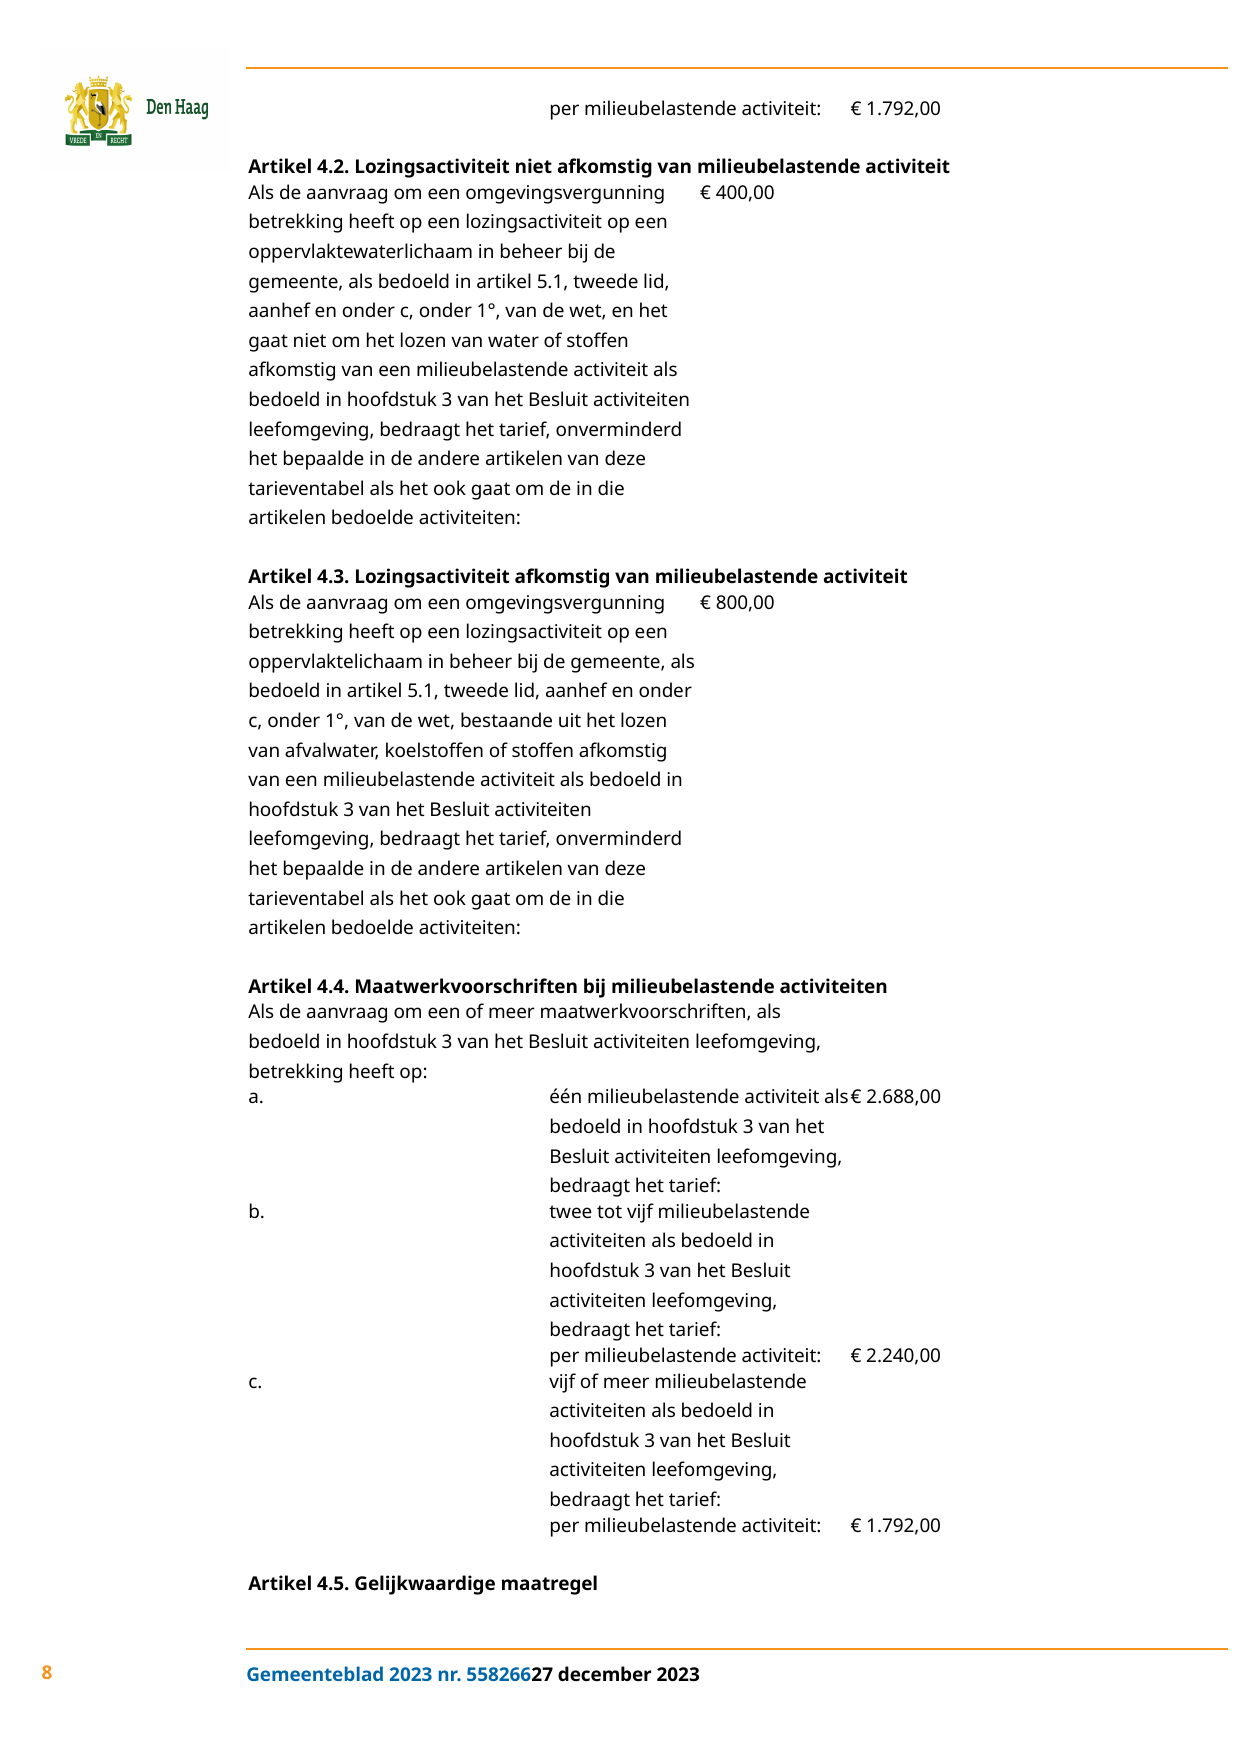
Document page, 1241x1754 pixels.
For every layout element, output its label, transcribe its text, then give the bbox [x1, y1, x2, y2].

table_header Artikel 4.3. Lozingsactiviteit afkomstig van milieubelastende activiteit [248, 563, 1152, 589]
table_header Artikel 4.5. Gelijkwaardige maatregel [248, 1571, 1152, 1596]
table_cell € 800,00 [700, 589, 1152, 940]
table_cell € 2.688,00 [850, 1084, 1152, 1198]
table_cell b. [248, 1198, 549, 1342]
table_cell [850, 1198, 1152, 1342]
table_cell per milieubelastende activiteit: [549, 95, 850, 121]
table_cell per milieubelastende activiteit: [549, 1342, 850, 1368]
table_cell € 400,00 [700, 179, 1152, 530]
table_cell € 2.240,00 [850, 1342, 1152, 1368]
table_cell Als de aanvraag om een omgevingsvergunning betrekking heeft op een lozingsactiviteit op een oppervlaktelichaam in beheer bij de gemeente, als bedoeld in artikel 5.1, tweede lid, aanhef en onder c, onder 1°, van de wet, bestaande uit het lozen van afvalwater, koelstoffen of stoffen afkomstig van een milieubelastende activiteit als bedoeld in hoofdstuk 3 van het Besluit activiteiten leefomgeving, bedraagt het tarief, onverminderd het bepaalde in de andere artikelen van deze tarieventabel als het ook gaat om de in die artikelen bedoelde activiteiten: [248, 589, 700, 940]
table_cell c. [248, 1368, 549, 1512]
table_cell [248, 95, 549, 121]
table_header Artikel 4.4. Maatwerkvoorschriften bij milieubelastende activiteiten [248, 973, 1152, 999]
table_cell [248, 1512, 549, 1538]
table_cell Als de aanvraag om een of meer maatwerkvoorschriften, als bedoeld in hoofdstuk 3 van het Besluit activiteiten leefomgeving, betrekking heeft op: [248, 999, 850, 1084]
table_cell per milieubelastende activiteit: [549, 1512, 850, 1538]
table_cell [850, 999, 1152, 1084]
table_cell Als de aanvraag om een omgevingsvergunning betrekking heeft op een lozingsactiviteit op een oppervlaktewaterlichaam in beheer bij de gemeente, als bedoeld in artikel 5.1, tweede lid, aanhef en onder c, onder 1°, van de wet, en het gaat niet om het lozen van water of stoffen afkomstig van een milieubelastende activiteit als bedoeld in hoofdstuk 3 van het Besluit activiteiten leefomgeving, bedraagt het tarief, onverminderd het bepaalde in de andere artikelen van deze tarieventabel als het ook gaat om de in die artikelen bedoelde activiteiten: [248, 179, 700, 530]
table_cell € 1.792,00 [850, 1512, 1152, 1538]
table_cell vijf of meer milieubelastende activiteiten als bedoeld in hoofdstuk 3 van het Besluit activiteiten leefomgeving, bedraagt het tarief: [549, 1368, 850, 1512]
table_header Artikel 4.2. Lozingsactiviteit niet afkomstig van milieubelastende activiteit [248, 154, 1152, 179]
table_cell [850, 1368, 1152, 1512]
table_cell a. [248, 1084, 549, 1198]
table_cell [248, 1342, 549, 1368]
table_cell twee tot vijf milieubelastende activiteiten als bedoeld in hoofdstuk 3 van het Besluit activiteiten leefomgeving, bedraagt het tarief: [549, 1198, 850, 1342]
picture [41, 47, 231, 172]
table_cell één milieubelastende activiteit als bedoeld in hoofdstuk 3 van het Besluit activiteiten leefomgeving, bedraagt het tarief: [549, 1084, 850, 1198]
table_cell € 1.792,00 [850, 95, 1152, 121]
